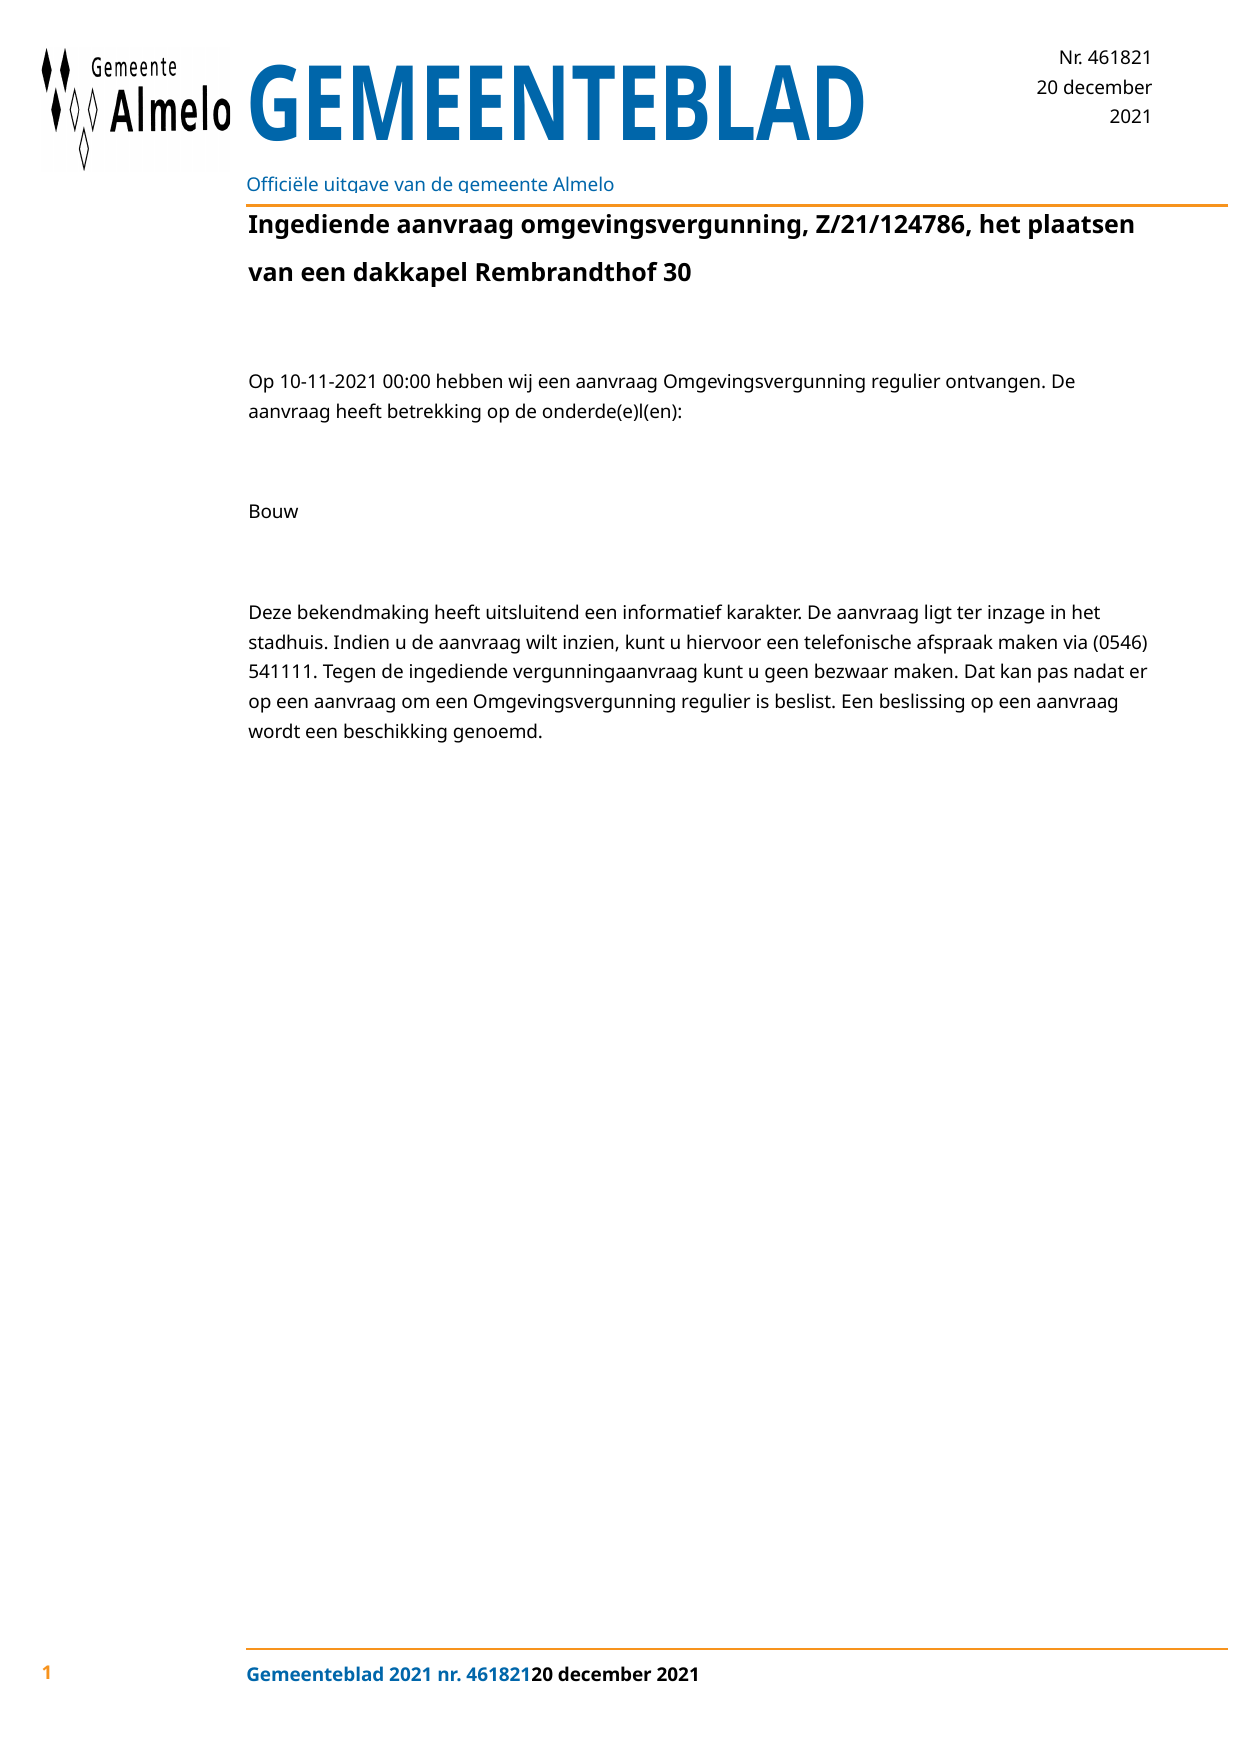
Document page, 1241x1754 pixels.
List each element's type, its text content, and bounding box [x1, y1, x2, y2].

picture [41, 47, 231, 172]
text Bouw [248, 499, 1152, 524]
text Ingediende aanvraag omgevingsvergunning, Z/21/124786, het plaatsen van een dakkapel Rembrandthof 30 [248, 207, 1152, 288]
text Deze bekendmaking heeft uitsluitend een informatief karakter. De aanvraag ligt ter inzage in het stadhuis. Indien u de aanvraag wilt inzien, kunt u hiervoor een telefonische afspraak maken via (0546) 541111. Tegen de ingediende vergunningaanvraag kunt u geen bezwaar maken. Dat kan pas nadat er op een aanvraag om een Omgevingsvergunning regulier is beslist. Een beslissing op een aanvraag wordt een beschikking genoemd. [248, 599, 1152, 744]
text Op 10-11-2021 00:00 hebben wij een aanvraag Omgevingsvergunning regulier ontvangen. De aanvraag heeft betrekking op de onderde(e)l(en): [248, 368, 1152, 424]
